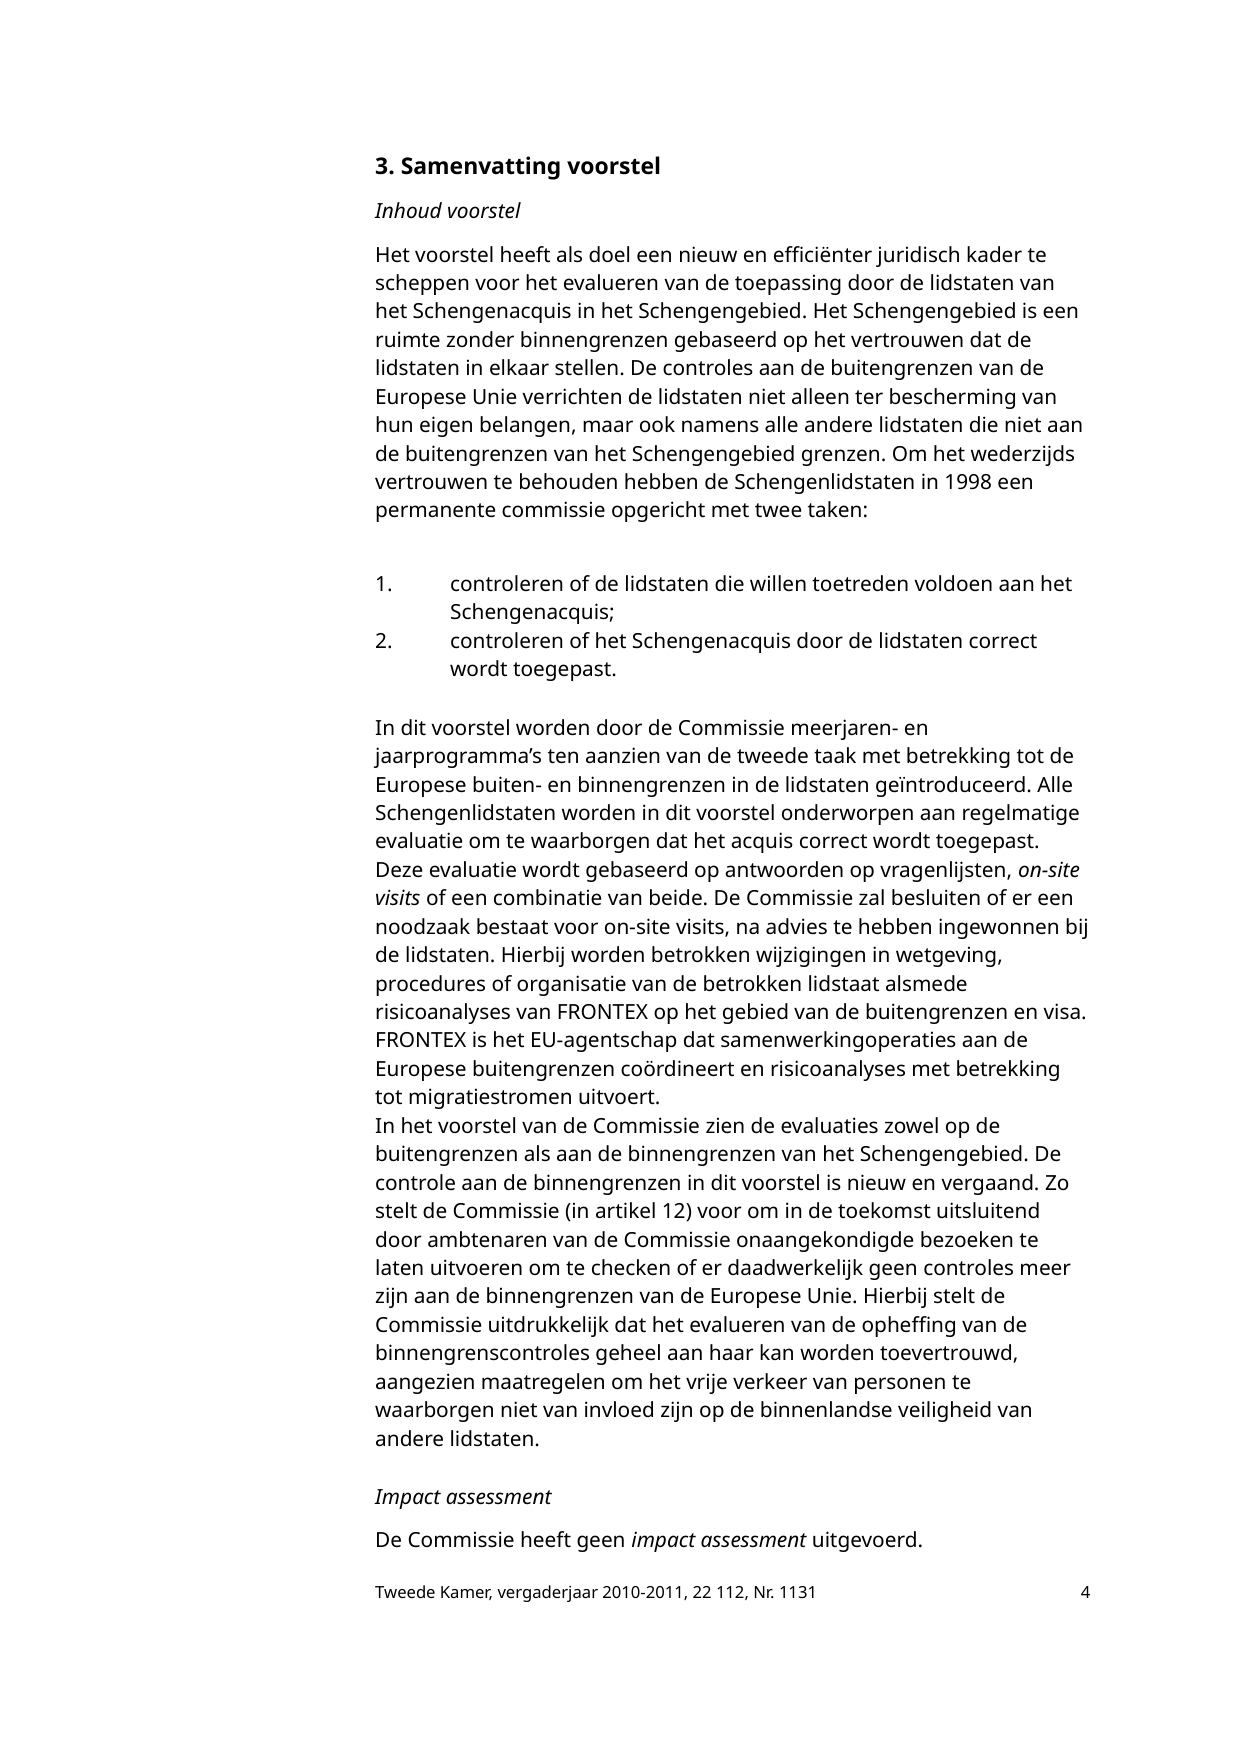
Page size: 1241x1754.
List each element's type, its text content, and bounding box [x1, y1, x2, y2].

text De Commissie heeft geen impact assessment uitgevoerd. [375, 1526, 1090, 1554]
text In het voorstel van de Commissie zien de evaluaties zowel op de buitengrenzen als aan de binnengrenzen van het Schengengebied. De controle aan de binnengrenzen in dit voorstel is nieuw en vergaand. Zo stelt de Commissie (in artikel 12) voor om in de toekomst uitsluitend door ambtenaren van de Commissie onaangekondigde bezoeken te laten uitvoeren om te checken of er daadwerkelijk geen controles meer zijn aan de binnengrenzen van de Europese Unie. Hierbij stelt de Commissie uitdrukkelijk dat het evalueren van de opheffing van de binnengrenscontroles geheel aan haar kan worden toevertrouwd, aangezien maatregelen om het vrije verkeer van personen te waarborgen niet van invloed zijn op de binnenlandse veiligheid van andere lidstaten. [375, 1111, 1090, 1452]
text In dit voorstel worden door de Commissie meerjaren- en jaarprogramma’s ten aanzien van de tweede taak met betrekking tot de Europese buiten- en binnengrenzen in de lidstaten geïntroduceerd. Alle Schengenlidstaten worden in dit voorstel onderworpen aan regelmatige evaluatie om te waarborgen dat het acquis correct wordt toegepast. Deze evaluatie wordt gebaseerd op antwoorden op vragenlijsten, on-site visits of een combinatie van beide. De Commissie zal besluiten of er een noodzaak bestaat voor on-site visits, na advies te hebben ingewonnen bij de lidstaten. Hierbij worden betrokken wijzigingen in wetgeving, procedures of organisatie van de betrokken lidstaat alsmede risicoanalyses van FRONTEX op het gebied van de buitengrenzen en visa. FRONTEX is het EU-agentschap dat samenwerkingoperaties aan de Europese buitengrenzen coördineert en risicoanalyses met betrekking tot migratiestromen uitvoert. [375, 713, 1090, 1111]
text Inhoud voorstel [375, 196, 1090, 225]
list controleren of de lidstaten die willen toetreden voldoen aan het Schengenacquis; [375, 569, 1090, 626]
subtitle 3. Samenvatting voorstel [375, 150, 1090, 181]
text Impact assessment [375, 1482, 1090, 1511]
text Het voorstel heeft als doel een nieuw en efficiënter juridisch kader te scheppen voor het evalueren van de toepassing door de lidstaten van het Schengenacquis in het Schengengebied. Het Schengengebied is een ruimte zonder binnengrenzen gebaseerd op het vertrouwen dat de lidstaten in elkaar stellen. De controles aan de buitengrenzen van de Europese Unie verrichten de lidstaten niet alleen ter bescherming van hun eigen belangen, maar ook namens alle andere lidstaten die niet aan de buitengrenzen van het Schengengebied grenzen. Om het wederzijds vertrouwen te behouden hebben de Schengenlidstaten in 1998 een permanente commissie opgericht met twee taken: [375, 240, 1090, 524]
list controleren of het Schengenacquis door de lidstaten correct wordt toegepast. [375, 626, 1090, 683]
